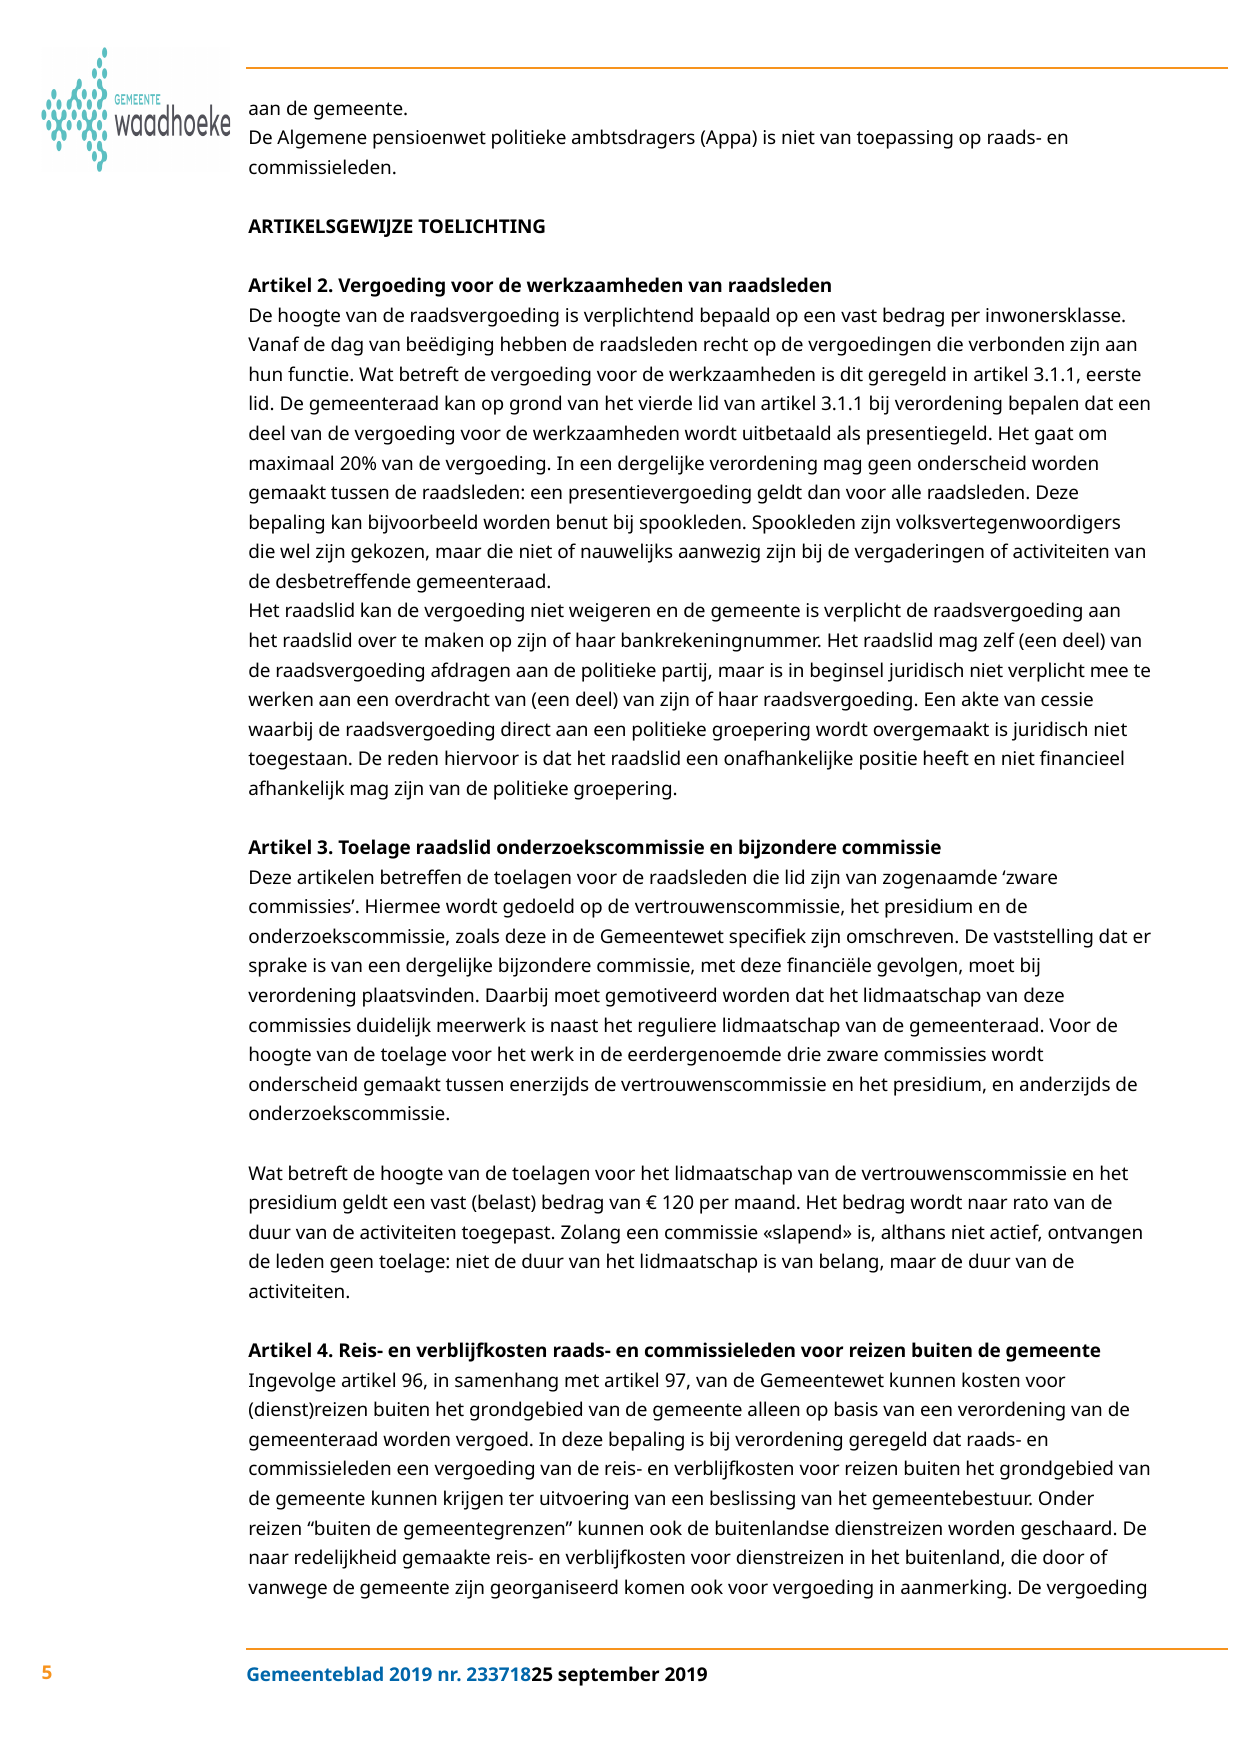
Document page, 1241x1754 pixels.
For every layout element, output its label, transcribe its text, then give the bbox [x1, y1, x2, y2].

text aan de gemeente. [248, 95, 1152, 121]
text Deze artikelen betreffen de toelagen voor de raadsleden die lid zijn van zogenaamde ‘zware commissies’. Hiermee wordt gedoeld op de vertrouwenscommissie, het presidium en de onderzoekscommissie, zoals deze in de Gemeentewet specifiek zijn omschreven. De vaststelling dat er sprake is van een dergelijke bijzondere commissie, met deze financiële gevolgen, moet bij verordening plaatsvinden. Daarbij moet gemotiveerd worden dat het lidmaatschap van deze commissies duidelijk meerwerk is naast het reguliere lidmaatschap van de gemeenteraad. Voor de hoogte van de toelage voor het werk in de eerdergenoemde drie zware commissies wordt onderscheid gemaakt tussen enerzijds de vertrouwenscommissie en het presidium, en anderzijds de onderzoekscommissie. [248, 864, 1152, 1126]
text Ingevolge artikel 96, in samenhang met artikel 97, van de Gemeentewet kunnen kosten voor (dienst)reizen buiten het grondgebied van de gemeente alleen op basis van een verordening van de gemeenteraad worden vergoed. In deze bepaling is bij verordening geregeld dat raads- en commissieleden een vergoeding van de reis- en verblijfkosten voor reizen buiten het grondgebied van de gemeente kunnen krijgen ter uitvoering van een beslissing van het gemeentebestuur. Onder reizen “buiten de gemeentegrenzen” kunnen ook de buitenlandse dienstreizen worden geschaard. De naar redelijkheid gemaakte reis- en verblijfkosten voor dienstreizen in het buitenland, die door of vanwege de gemeente zijn georganiseerd komen ook voor vergoeding in aanmerking. De vergoeding [248, 1367, 1152, 1600]
text De hoogte van de raadsvergoeding is verplichtend bepaald op een vast bedrag per inwonersklasse. Vanaf de dag van beëdiging hebben de raadsleden recht op de vergoedingen die verbonden zijn aan hun functie. Wat betreft de vergoeding voor de werkzaamheden is dit geregeld in artikel 3.1.1, eerste lid. De gemeenteraad kan op grond van het vierde lid van artikel 3.1.1 bij verordening bepalen dat een deel van de vergoeding voor de werkzaamheden wordt uitbetaald als presentiegeld. Het gaat om maximaal 20% van de vergoeding. In een dergelijke verordening mag geen onderscheid worden gemaakt tussen de raadsleden: een presentievergoeding geldt dan voor alle raadsleden. Deze bepaling kan bijvoorbeeld worden benut bij spookleden. Spookleden zijn volksvertegenwoordigers die wel zijn gekozen, maar die niet of nauwelijks aanwezig zijn bij de vergaderingen of activiteiten van de desbetreffende gemeenteraad. [248, 302, 1152, 594]
text De Algemene pensioenwet politieke ambtsdragers (Appa) is niet van toepassing op raads- en commissieleden. [248, 124, 1152, 180]
text Artikel 2. Vergoeding voor de werkzaamheden van raadsleden [248, 272, 1152, 298]
text Het raadslid kan de vergoeding niet weigeren en de gemeente is verplicht de raadsvergoeding aan het raadslid over te maken op zijn of haar bankrekeningnummer. Het raadslid mag zelf (een deel) van de raadsvergoeding afdragen aan de politieke partij, maar is in beginsel juridisch niet verplicht mee te werken aan een overdracht van (een deel) van zijn of haar raadsvergoeding. Een akte van cessie waarbij de raadsvergoeding direct aan een politieke groepering wordt overgemaakt is juridisch niet toegestaan. De reden hiervoor is dat het raadslid een onafhankelijke positie heeft en niet financieel afhankelijk mag zijn van de politieke groepering. [248, 598, 1152, 801]
text Artikel 4. Reis- en verblijfkosten raads- en commissieleden voor reizen buiten de gemeente [248, 1337, 1152, 1363]
text Wat betreft de hoogte van de toelagen voor het lidmaatschap van de vertrouwenscommissie en het presidium geldt een vast (belast) bedrag van € 120 per maand. Het bedrag wordt naar rato van de duur van de activiteiten toegepast. Zolang een commissie «slapend» is, althans niet actief, ontvangen de leden geen toelage: niet de duur van het lidmaatschap is van belang, maar de duur van de activiteiten. [248, 1160, 1152, 1304]
picture [41, 47, 231, 172]
text ARTIKELSGEWIJZE TOELICHTING [248, 213, 1152, 239]
text Artikel 3. Toelage raadslid onderzoekscommissie en bijzondere commissie [248, 834, 1152, 860]
